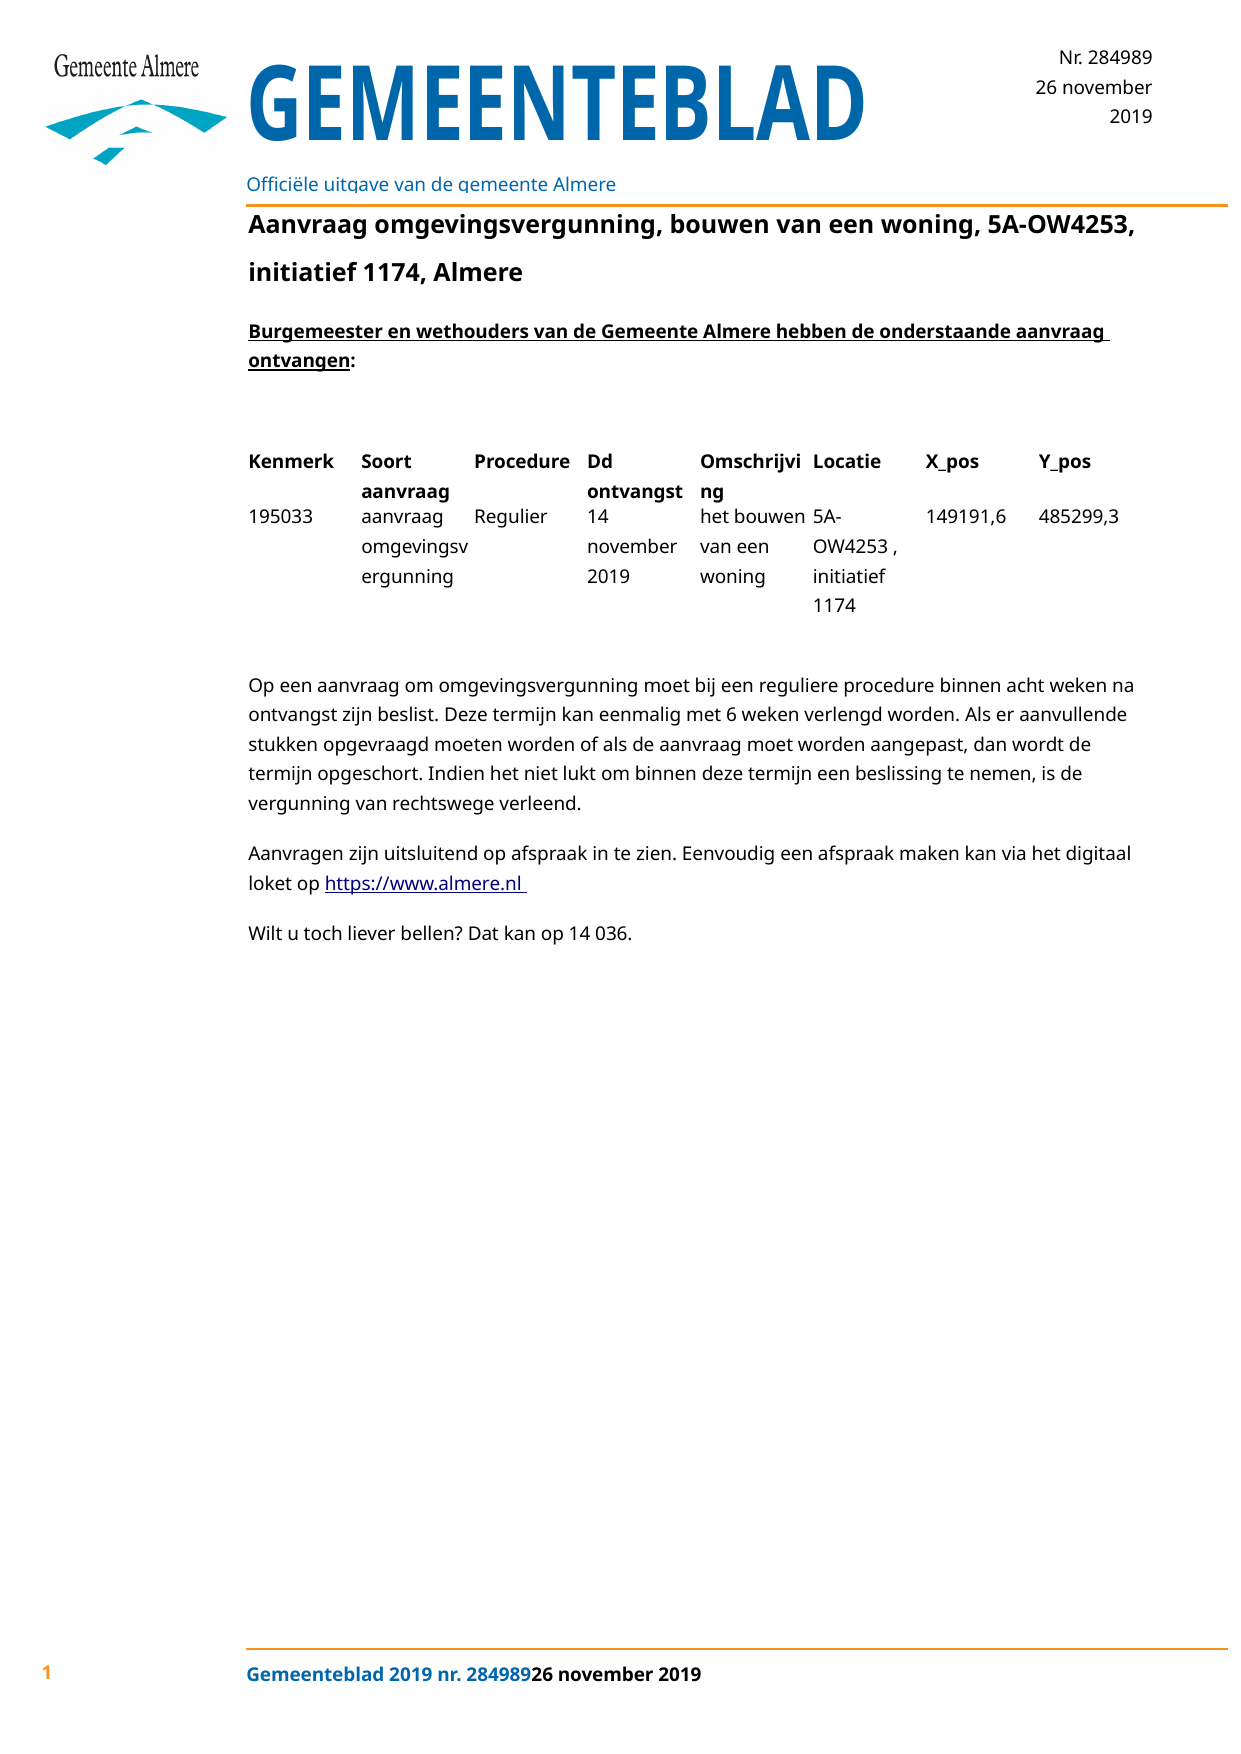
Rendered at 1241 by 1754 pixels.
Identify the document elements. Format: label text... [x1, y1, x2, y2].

table_header Kenmerk [248, 449, 361, 504]
table_cell Regulier [474, 504, 587, 618]
text Aanvraag omgevingsvergunning, bouwen van een woning, 5A-OW4253, initiatief 1174, Almere [248, 207, 1152, 288]
table_cell aanvraag omgevingsvergunning [361, 504, 474, 618]
table_header X_pos [926, 449, 1038, 504]
table_cell 5A-OW4253 , initiatief 1174 [813, 504, 926, 618]
table_cell 149191,6 [926, 504, 1038, 618]
table_cell het bouwen van een woning [700, 504, 813, 618]
table_header Y_pos [1039, 449, 1152, 504]
table_header Dd ontvangst [587, 449, 700, 504]
table_cell 195033 [248, 504, 361, 618]
text Aanvragen zijn uitsluitend op afspraak in te zien. Eenvoudig een afspraak maken kan via het digitaal loket op https://www.almere.nl [248, 841, 1152, 896]
text Burgemeester en wethouders van de Gemeente Almere hebben de onderstaande aanvraag ontvangen: [248, 318, 1152, 373]
text Wilt u toch liever bellen? Dat kan op 14 036. [248, 921, 1152, 946]
table_header Omschrijving [700, 449, 813, 504]
table_cell 14 november 2019 [587, 504, 700, 618]
picture [41, 47, 231, 172]
table_cell 485299,3 [1039, 504, 1152, 618]
table_header Procedure [474, 449, 587, 504]
text Op een aanvraag om omgevingsvergunning moet bij een reguliere procedure binnen acht weken na ontvangst zijn beslist. Deze termijn kan eenmalig met 6 weken verlengd worden. Als er aanvullende stukken opgevraagd moeten worden of als de aanvraag moet worden aangepast, dan wordt de termijn opgeschort. Indien het niet lukt om binnen deze termijn een beslissing te nemen, is de vergunning van rechtswege verleend. [248, 672, 1152, 816]
table_header Locatie [813, 449, 926, 504]
table_header Soort aanvraag [361, 449, 474, 504]
